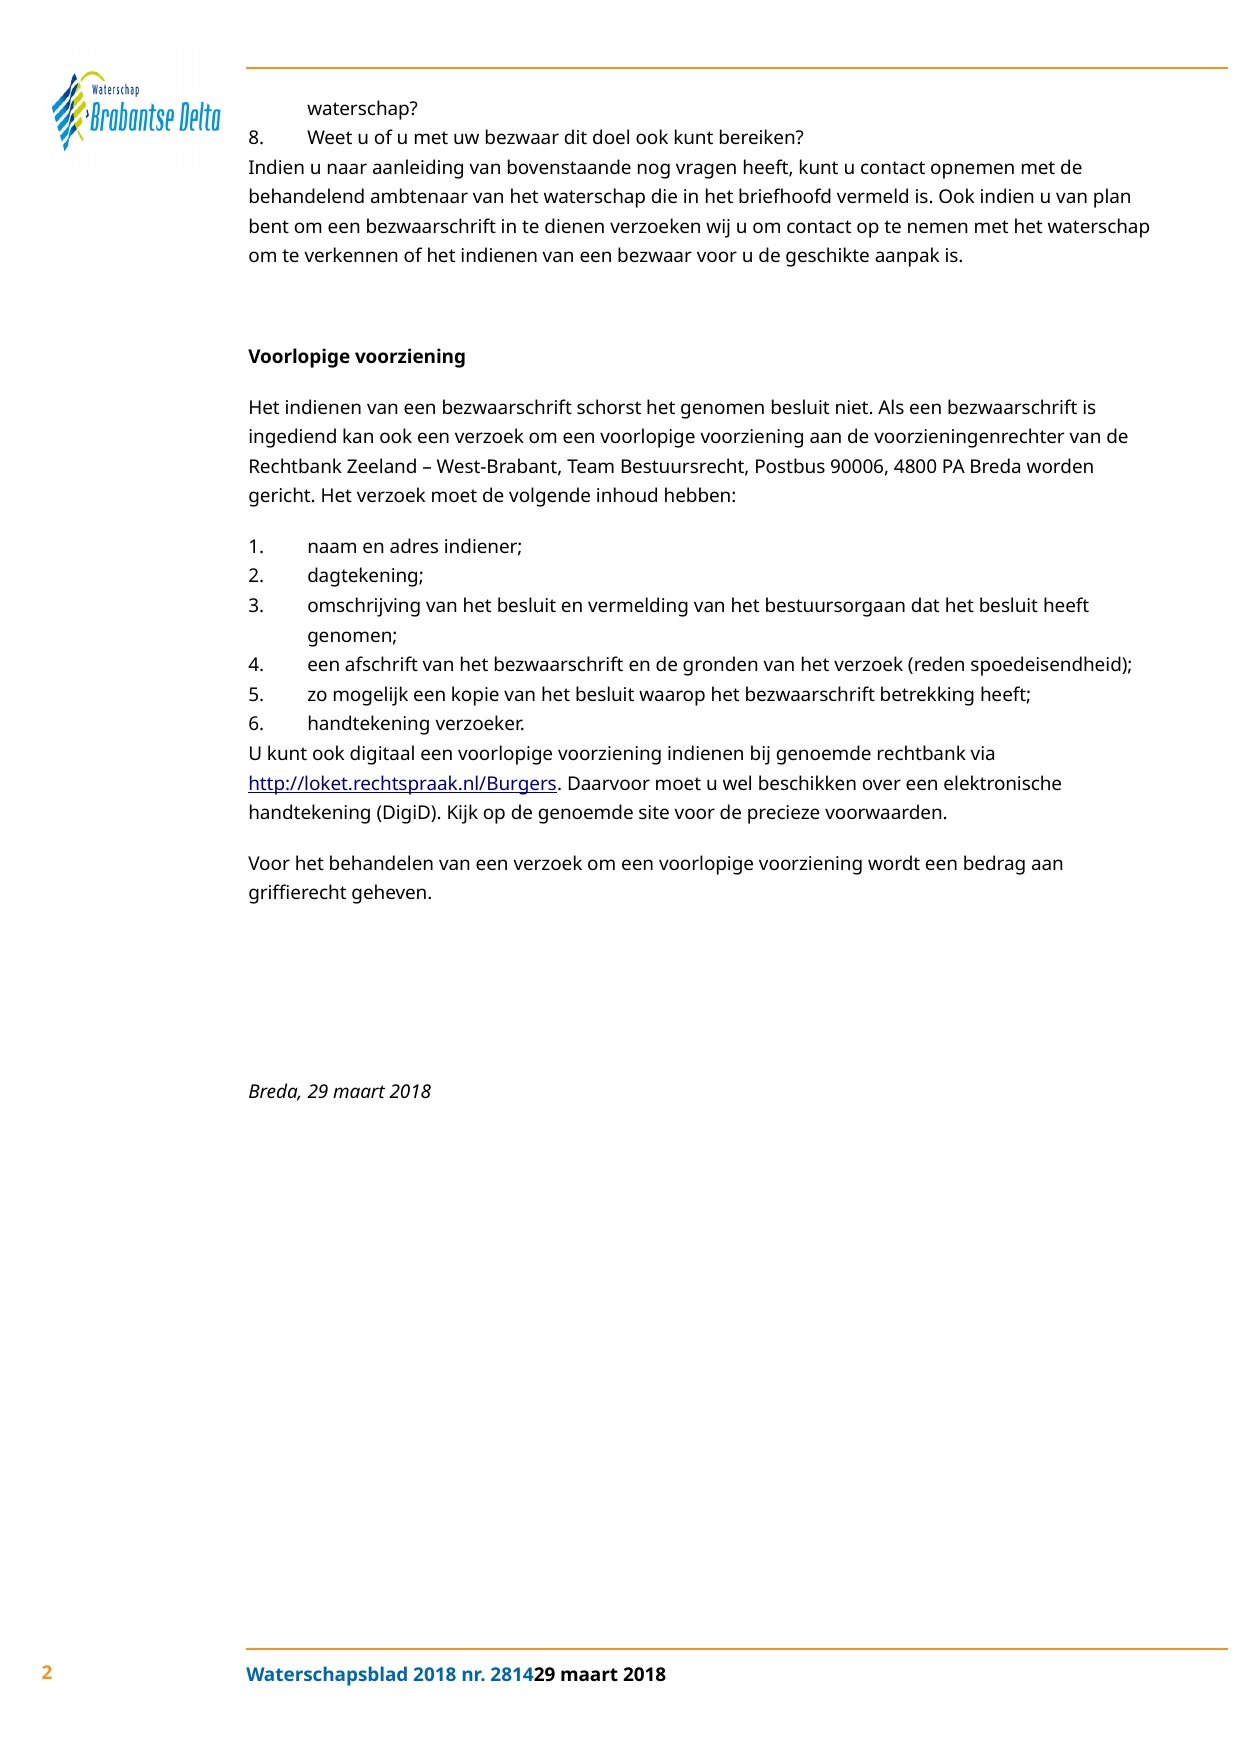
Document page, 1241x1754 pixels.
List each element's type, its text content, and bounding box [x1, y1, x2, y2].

list naam en adres indiener; [248, 533, 1152, 559]
list dagtekening; [248, 563, 1152, 588]
picture [41, 47, 231, 172]
list omschrijving van het besluit en vermelding van het bestuursorgaan dat het besluit heeft genomen; [248, 592, 1152, 648]
list een afschrift van het bezwaarschrift en de gronden van het verzoek (reden spoedeisendheid); [248, 651, 1152, 677]
list zo mogelijk een kopie van het besluit waarop het bezwaarschrift betrekking heeft; [248, 681, 1152, 707]
list waterschap? [248, 95, 1152, 121]
text Indien u naar aanleiding van bovenstaande nog vragen heeft, kunt u contact opnemen met de behandelend ambtenaar van het waterschap die in het briefhoofd vermeld is. Ook indien u van plan bent om een bezwaarschrift in te dienen verzoeken wij u om contact op te nemen met het waterschap om te verkennen of het indienen van een bezwaar voor u de geschikte aanpak is. [248, 154, 1152, 268]
text Het indienen van een bezwaarschrift schorst het genomen besluit niet. Als een bezwaarschrift is ingediend kan ook een verzoek om een voorlopige voorziening aan de voorzieningenrechter van de Rechtbank Zeeland – West-Brabant, Team Bestuursrecht, Postbus 90006, 4800 PA Breda worden gericht. Het verzoek moet de volgende inhoud hebben: [248, 394, 1152, 508]
list Weet u of u met uw bezwaar dit doel ook kunt bereiken? [248, 124, 1152, 150]
text Voorlopige voorziening [248, 343, 1152, 369]
text U kunt ook digitaal een voorlopige voorziening indienen bij genoemde rechtbank via http://loket.rechtspraak.nl/Burgers. Daarvoor moet u wel beschikken over een elektronische handtekening (DigiD). Kijk op de genoemde site voor de precieze voorwaarden. [248, 740, 1152, 825]
text Voor het behandelen van een verzoek om een voorlopige voorziening wordt een bedrag aan griffierecht geheven. [248, 850, 1152, 905]
text Breda, 29 maart 2018 [248, 1078, 1152, 1104]
list handtekening verzoeker. [248, 711, 1152, 736]
